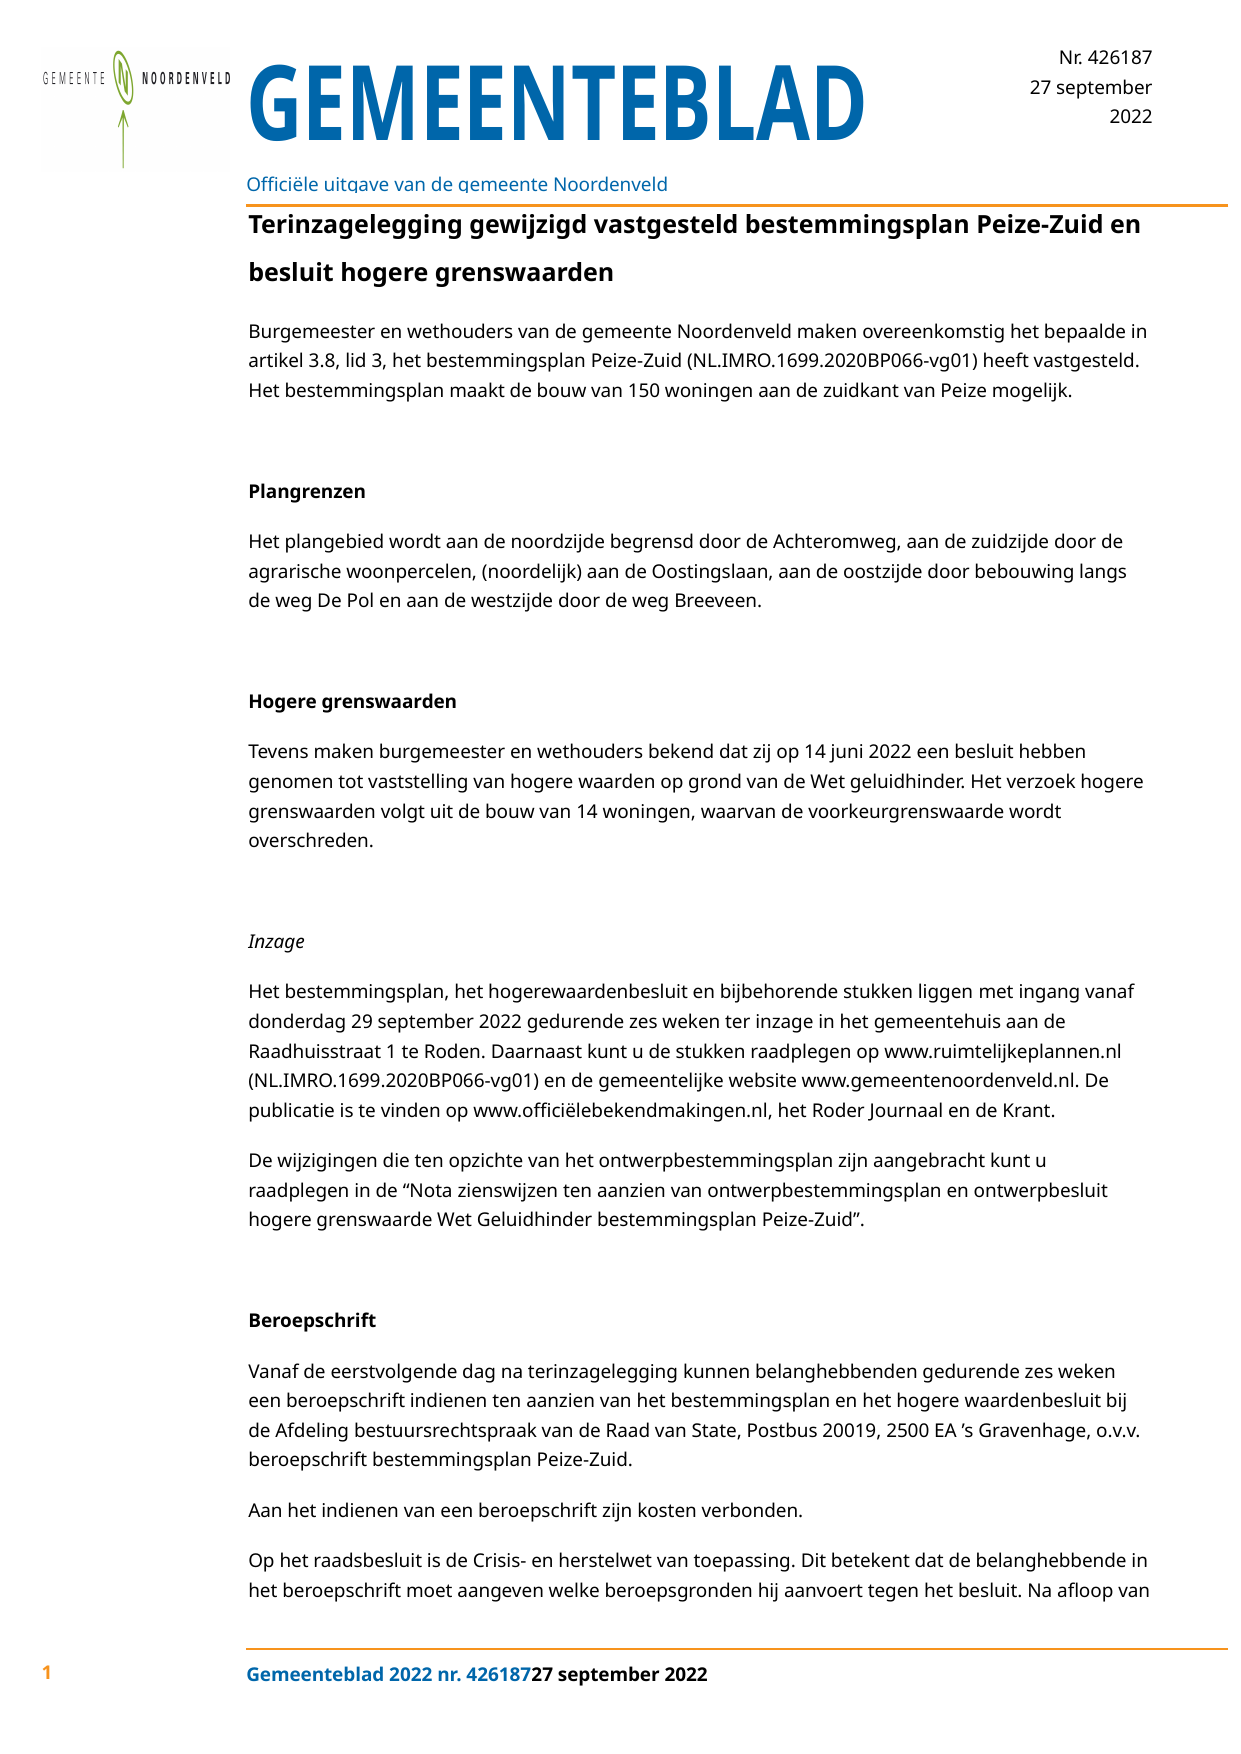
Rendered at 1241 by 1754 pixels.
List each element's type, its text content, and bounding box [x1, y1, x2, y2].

text Hogere grenswaarden [248, 688, 1152, 714]
picture [41, 47, 231, 172]
text Op het raadsbesluit is de Crisis- en herstelwet van toepassing. Dit betekent dat de belanghebbende in het beroepschrift moet aangeven welke beroepsgronden hij aanvoert tegen het besluit. Na afloop van [248, 1547, 1152, 1603]
text Beroepschrift [248, 1307, 1152, 1333]
text De wijzigingen die ten opzichte van het ontwerpbestemmingsplan zijn aangebracht kunt u raadplegen in de “Nota zienswijzen ten aanzien van ontwerpbestemmingsplan en ontwerpbesluit hogere grenswaarde Wet Geluidhinder bestemmingsplan Peize-Zuid”. [248, 1147, 1152, 1232]
text Tevens maken burgemeester en wethouders bekend dat zij op 14 juni 2022 een besluit hebben genomen tot vaststelling van hogere waarden op grond van de Wet geluidhinder. Het verzoek hogere grenswaarden volgt uit de bouw van 14 woningen, waarvan de voorkeurgrenswaarde wordt overschreden. [248, 739, 1152, 853]
text Het plangebied wordt aan de noordzijde begrensd door de Achteromweg, aan de zuidzijde door de agrarische woonpercelen, (noordelijk) aan de Oostingslaan, aan de oostzijde door bebouwing langs de weg De Pol en aan de westzijde door de weg Breeveen. [248, 528, 1152, 613]
text Het bestemmingsplan, het hogerewaardenbesluit en bijbehorende stukken liggen met ingang vanaf donderdag 29 september 2022 gedurende zes weken ter inzage in het gemeentehuis aan de Raadhuisstraat 1 te Roden. Daarnaast kunt u de stukken raadplegen op www.ruimtelijkeplannen.nl (NL.IMRO.1699.2020BP066-vg01) en de gemeentelijke website www.gemeentenoordenveld.nl. De publicatie is te vinden op www.officiëlebekendmakingen.nl, het Roder Journaal en de Krant. [248, 979, 1152, 1123]
text Aan het indienen van een beroepschrift zijn kosten verbonden. [248, 1497, 1152, 1523]
text Vanaf de eerstvolgende dag na terinzagelegging kunnen belanghebbenden gedurende zes weken een beroepschrift indienen ten aanzien van het bestemmingsplan en het hogere waardenbesluit bij de Afdeling bestuursrechtspraak van de Raad van State, Postbus 20019, 2500 EA ’s Gravenhage, o.v.v. beroepschrift bestemmingsplan Peize-Zuid. [248, 1358, 1152, 1472]
text Inzage [248, 928, 1152, 954]
text Plangrenzen [248, 478, 1152, 504]
text Burgemeester en wethouders van de gemeente Noordenveld maken overeenkomstig het bepaalde in artikel 3.8, lid 3, het bestemmingsplan Peize-Zuid (NL.IMRO.1699.2020BP066-vg01) heeft vastgesteld. Het bestemmingsplan maakt de bouw van 150 woningen aan de zuidkant van Peize mogelijk. [248, 318, 1152, 403]
text Terinzagelegging gewijzigd vastgesteld bestemmingsplan Peize-Zuid en besluit hogere grenswaarden [248, 207, 1152, 288]
